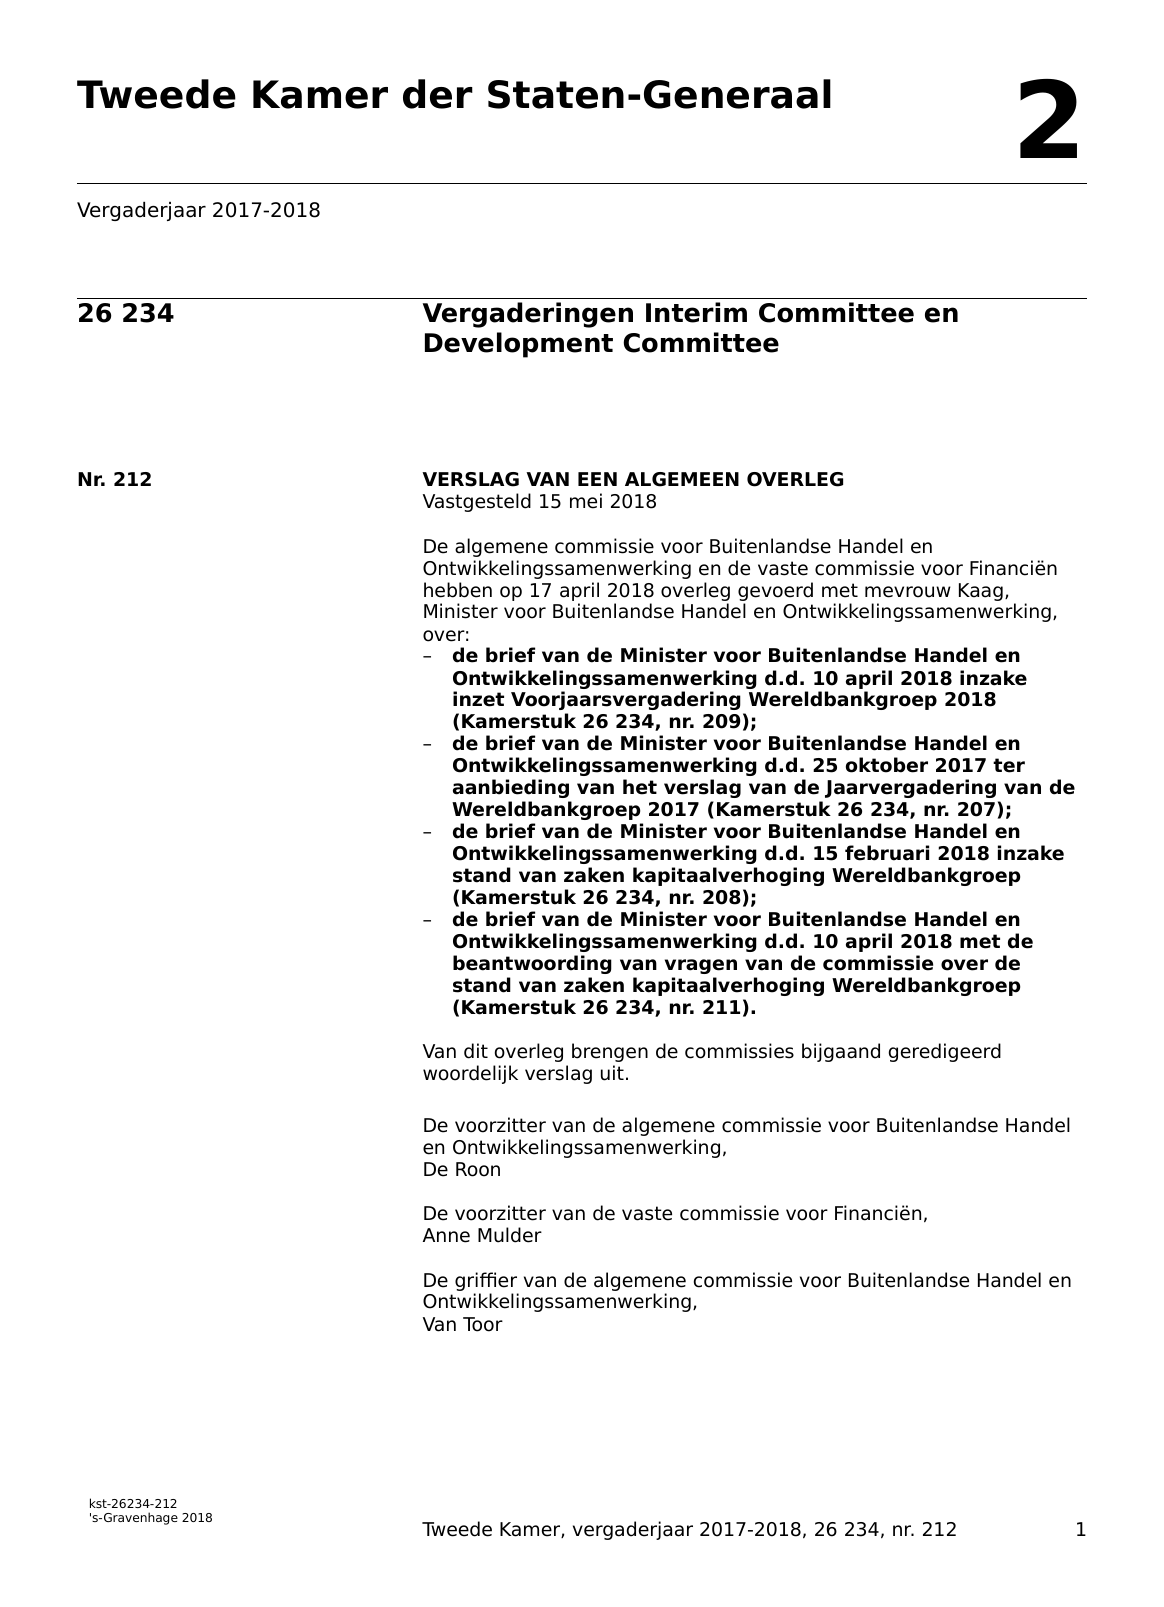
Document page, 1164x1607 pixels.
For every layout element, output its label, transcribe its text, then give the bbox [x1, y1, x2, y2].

text Vastgesteld 15 mei 2018 [422, 491, 1087, 513]
table_header 2 [886, 59, 1087, 183]
subtitle Nr. 212 VERSLAG VAN EEN ALGEMEEN OVERLEG [77, 469, 1087, 491]
text De voorzitter van de vaste commissie voor Financiën, Anne Mulder [422, 1203, 1087, 1247]
text – de brief van de Minister voor Buitenlandse Handel en Ontwikkelingssamenwerking d.d. 10 april 2018 met de beantwoording van vragen van de commissie over de stand van zaken kapitaalverhoging Wereldbankgroep (Kamerstuk 26 234, nr. 211). [422, 909, 1087, 1019]
text – de brief van de Minister voor Buitenlandse Handel en Ontwikkelingssamenwerking d.d. 15 februari 2018 inzake stand van zaken kapitaalverhoging Wereldbankgroep (Kamerstuk 26 234, nr. 208); [422, 821, 1087, 909]
text – de brief van de Minister voor Buitenlandse Handel en Ontwikkelingssamenwerking d.d. 10 april 2018 inzake inzet Voorjaarsvergadering Wereldbankgroep 2018 (Kamerstuk 26 234, nr. 209); [422, 645, 1087, 733]
text kst-26234-212 [88, 1497, 323, 1511]
text De algemene commissie voor Buitenlandse Handel en Ontwikkelingssamenwerking en de vaste commissie voor Financiën hebben op 17 april 2018 overleg gevoerd met mevrouw Kaag, Minister voor Buitenlandse Handel en Ontwikkelingssamenwerking, over: [422, 536, 1087, 645]
subtitle 26 234 Vergaderingen Interim Committee en Development Committee [77, 299, 1087, 358]
text De griffier van de algemene commissie voor Buitenlandse Handel en Ontwikkelingssamenwerking, Van Toor [422, 1269, 1087, 1335]
text 's-Gravenhage 2018 [88, 1511, 323, 1525]
text Van dit overleg brengen de commissies bijgaand geredigeerd woordelijk verslag uit. [422, 1041, 1087, 1085]
table_cell Vergaderjaar 2017-2018 [77, 184, 1087, 298]
text – de brief van de Minister voor Buitenlandse Handel en Ontwikkelingssamenwerking d.d. 25 oktober 2017 ter aanbieding van het verslag van de Jaarvergadering van de Wereldbankgroep 2017 (Kamerstuk 26 234, nr. 207); [422, 733, 1087, 821]
table_header Tweede Kamer der Staten-Generaal [77, 59, 886, 183]
text De voorzitter van de algemene commissie voor Buitenlandse Handel en Ontwikkelingssamenwerking, De Roon [422, 1115, 1087, 1181]
